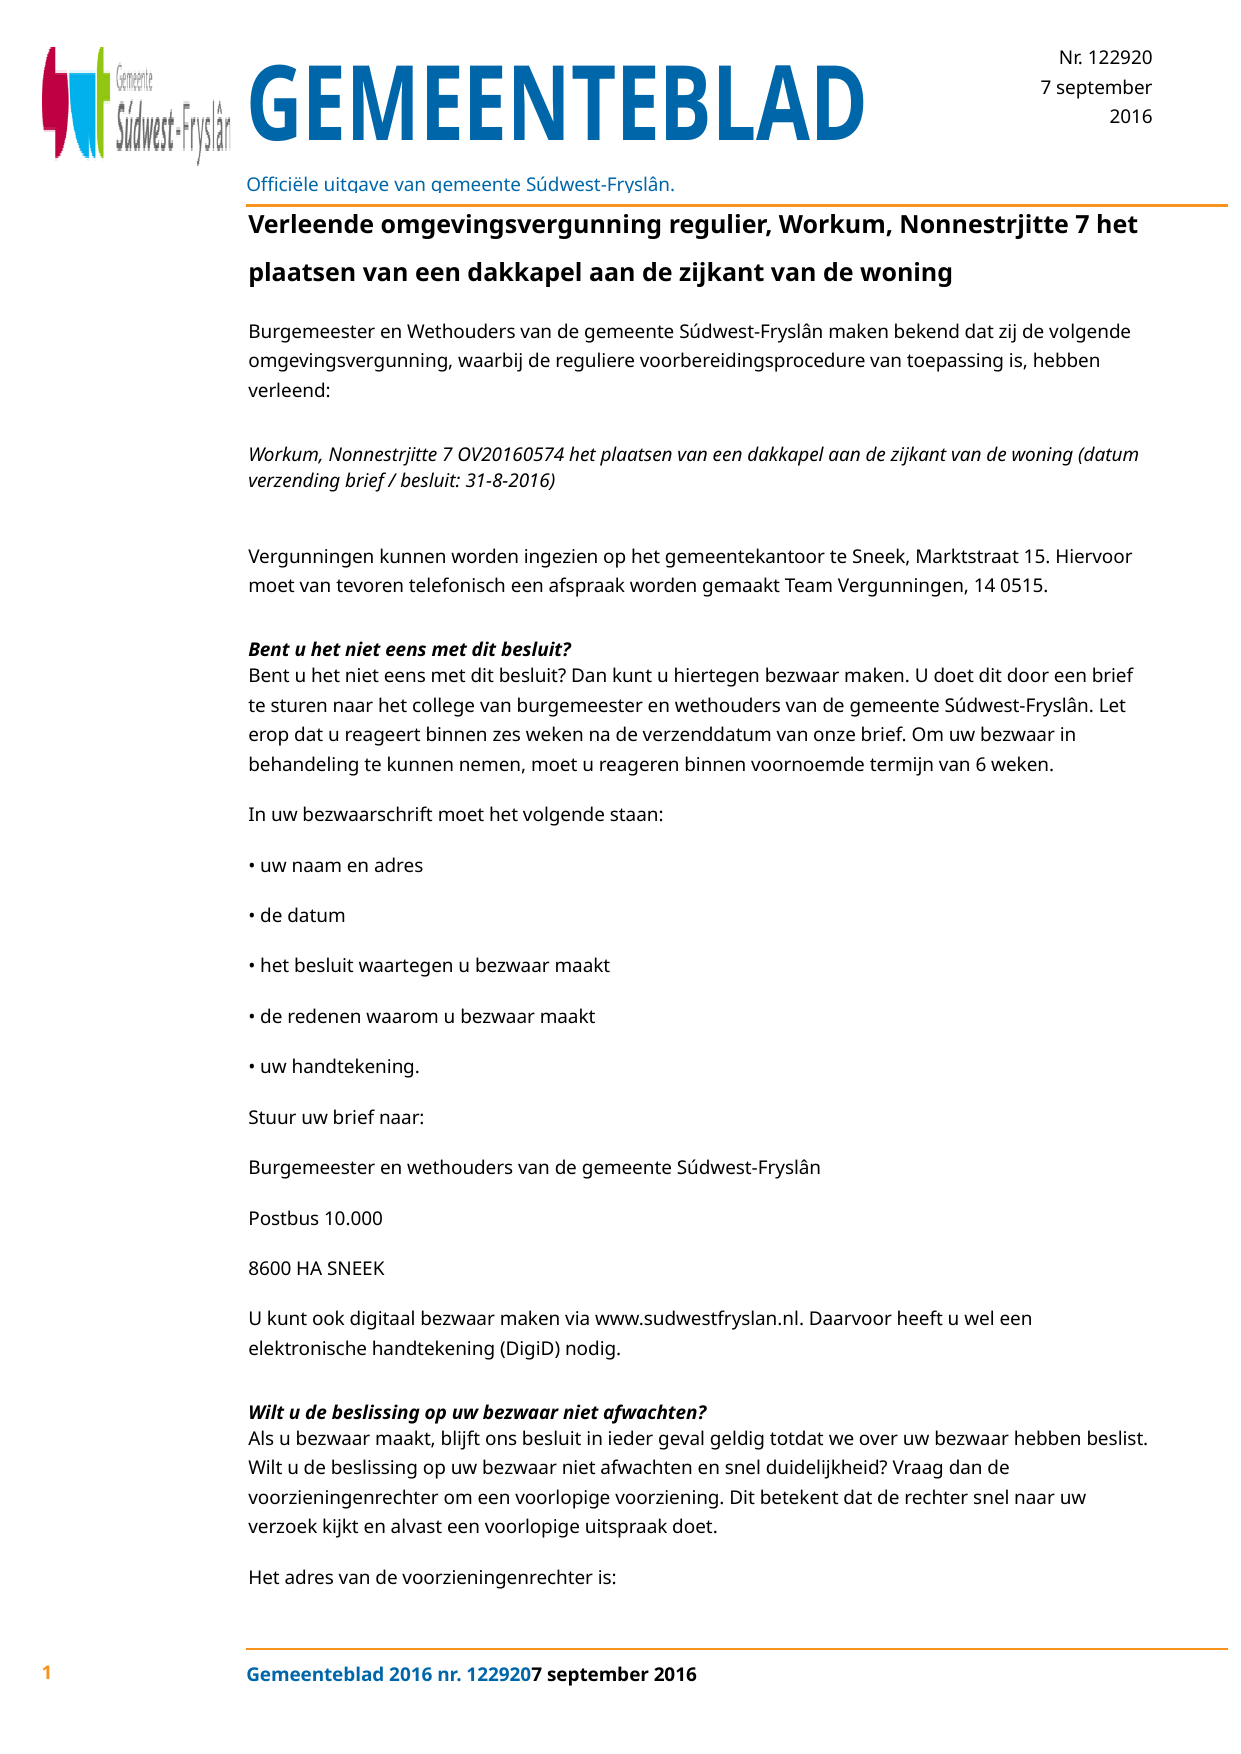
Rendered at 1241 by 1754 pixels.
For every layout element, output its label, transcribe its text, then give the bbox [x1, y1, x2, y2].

text U kunt ook digitaal bezwaar maken via www.sudwestfryslan.nl. Daarvoor heeft u wel een elektronische handtekening (DigiD) nodig. [248, 1306, 1152, 1361]
text Workum, Nonnestrjitte 7 OV20160574 het plaatsen van een dakkapel aan de zijkant van de woning (datum verzending brief / besluit: 31-8-2016) [248, 441, 1152, 492]
text Bent u het niet eens met dit besluit? [248, 636, 1152, 662]
text Vergunningen kunnen worden ingezien op het gemeentekantoor te Sneek, Marktstraat 15. Hiervoor moet van tevoren telefonisch een afspraak worden gemaakt Team Vergunningen, 14 0515. [248, 543, 1152, 598]
text • uw naam en adres [248, 852, 1152, 877]
text Bent u het niet eens met dit besluit? Dan kunt u hiertegen bezwaar maken. U doet dit door een brief te sturen naar het college van burgemeester en wethouders van de gemeente Súdwest-Fryslân. Let erop dat u reageert binnen zes weken na de verzenddatum van onze brief. Om uw bezwaar in behandeling te kunnen nemen, moet u reageren binnen voornoemde termijn van 6 weken. [248, 662, 1152, 777]
text Verleende omgevingsvergunning regulier, Workum, Nonnestrjitte 7 het plaatsen van een dakkapel aan de zijkant van de woning [248, 207, 1152, 288]
text Stuur uw brief naar: [248, 1104, 1152, 1129]
text Burgemeester en wethouders van de gemeente Súdwest-Fryslân [248, 1154, 1152, 1180]
text • uw handtekening. [248, 1053, 1152, 1079]
text Het adres van de voorzieningenrechter is: [248, 1564, 1152, 1590]
text Burgemeester en Wethouders van de gemeente Súdwest-Fryslân maken bekend dat zij de volgende omgevingsvergunning, waarbij de reguliere voorbereidingsprocedure van toepassing is, hebben verleend: [248, 318, 1152, 403]
text • de datum [248, 902, 1152, 928]
picture [41, 47, 231, 172]
text 8600 HA SNEEK [248, 1255, 1152, 1281]
text In uw bezwaarschrift moet het volgende staan: [248, 801, 1152, 827]
text • het besluit waartegen u bezwaar maakt [248, 953, 1152, 978]
text Wilt u de beslissing op uw bezwaar niet afwachten? [248, 1399, 1152, 1425]
text Postbus 10.000 [248, 1205, 1152, 1230]
text Als u bezwaar maakt, blijft ons besluit in ieder geval geldig totdat we over uw bezwaar hebben beslist. Wilt u de beslissing op uw bezwaar niet afwachten en snel duidelijkheid? Vraag dan de voorzieningenrechter om een voorlopige voorziening. Dit betekent dat de rechter snel naar uw verzoek kijkt en alvast een voorlopige uitspraak doet. [248, 1425, 1152, 1539]
text • de redenen waarom u bezwaar maakt [248, 1003, 1152, 1029]
